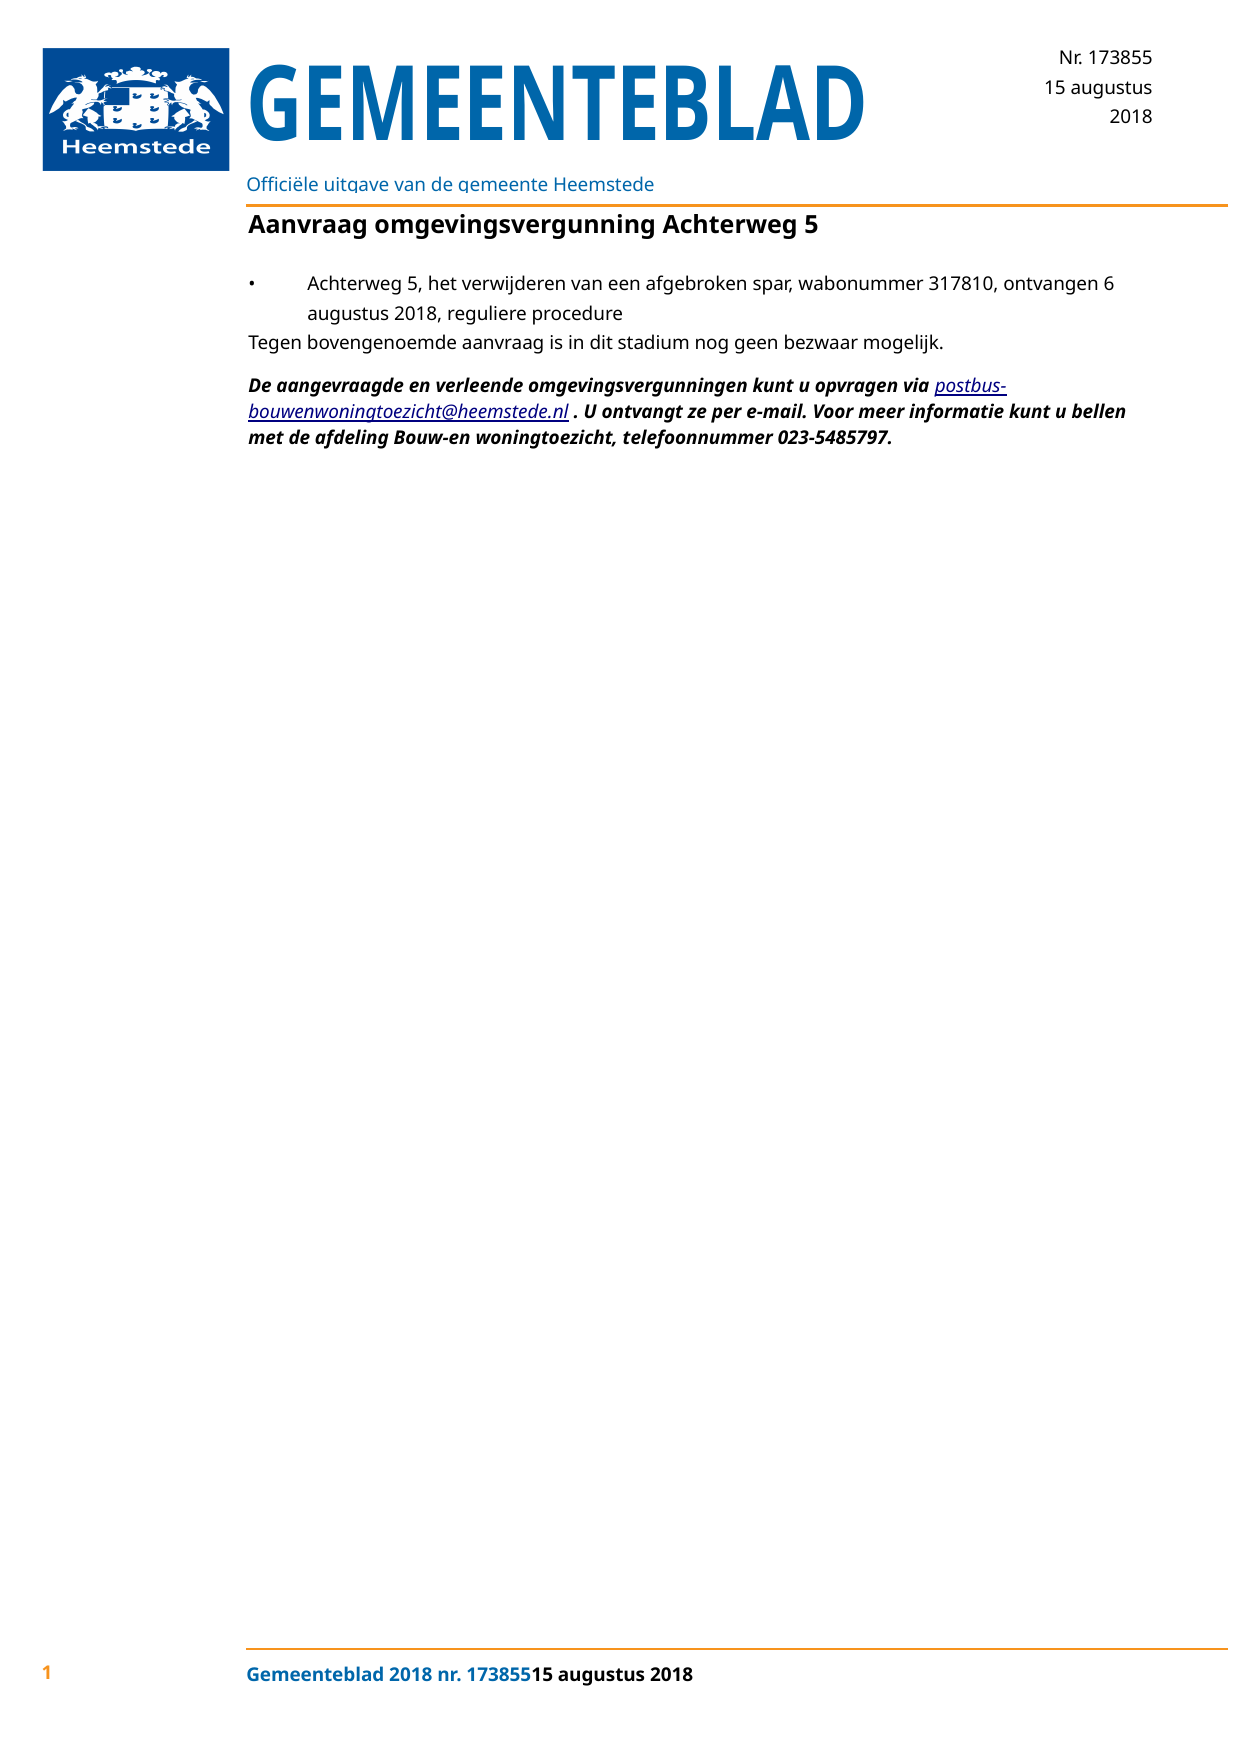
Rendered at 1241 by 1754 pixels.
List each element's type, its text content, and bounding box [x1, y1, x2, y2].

text Aanvraag omgevingsvergunning Achterweg 5 [248, 207, 1152, 241]
list Achterweg 5, het verwijderen van een afgebroken spar, wabonummer 317810, ontvangen 6 augustus 2018, reguliere procedure [248, 270, 1152, 326]
picture [41, 47, 231, 172]
text De aangevraagde en verleende omgevingsvergunningen kunt u opvragen via postbus-bouwenwoningtoezicht@heemstede.nl . U ontvangt ze per e-mail. Voor meer informatie kunt u bellen met de afdeling Bouw-en woningtoezicht, telefoonnummer 023-5485797. [248, 373, 1152, 450]
text Tegen bovengenoemde aanvraag is in dit stadium nog geen bezwaar mogelijk. [248, 329, 1152, 355]
